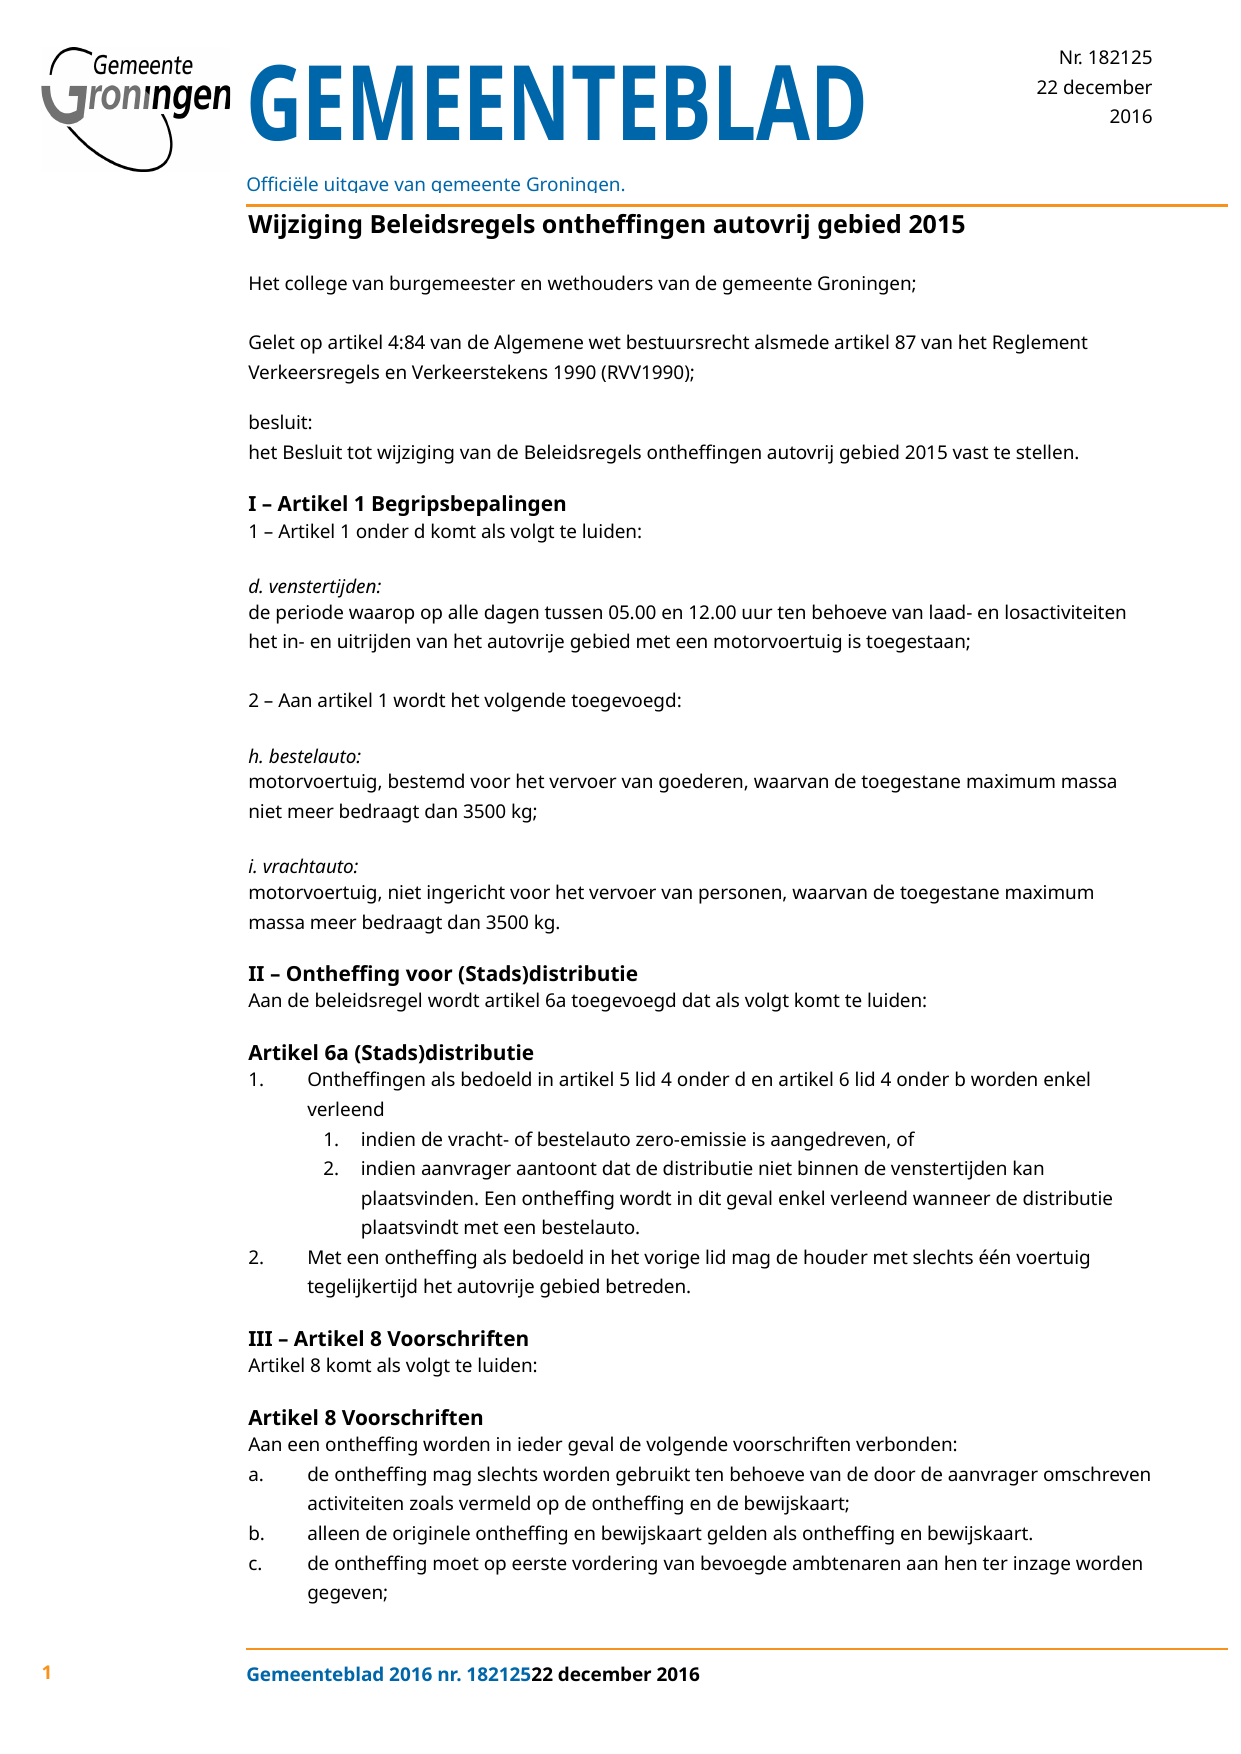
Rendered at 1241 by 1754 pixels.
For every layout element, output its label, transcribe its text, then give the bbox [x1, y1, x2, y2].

text motorvoertuig, bestemd voor het vervoer van goederen, waarvan de toegestane maximum massa niet meer bedraagt dan 3500 kg; [248, 769, 1152, 824]
text 2 – Aan artikel 1 wordt het volgende toegevoegd: [248, 688, 1152, 713]
text II – Ontheffing voor (Stads)distributie [248, 959, 1152, 988]
text III – Artikel 8 Voorschriften [248, 1324, 1152, 1352]
list de ontheffing mag slechts worden gebruikt ten behoeve van de door de aanvrager omschreven activiteiten zoals vermeld op de ontheffing en de bewijskaart; [248, 1461, 1152, 1516]
list indien aanvrager aantoont dat de distributie niet binnen de venstertijden kan plaatsvinden. Een ontheffing wordt in dit geval enkel verleend wanneer de distributie plaatsvindt met een bestelauto. [323, 1155, 1152, 1240]
list alleen de originele ontheffing en bewijskaart gelden als ontheffing en bewijskaart. [248, 1520, 1152, 1546]
list de ontheffing moet op eerste vordering van bevoegde ambtenaren aan hen ter inzage worden gegeven; [248, 1550, 1152, 1605]
text Artikel 8 Voorschriften [248, 1403, 1152, 1431]
text Artikel 8 komt als volgt te luiden: [248, 1352, 1152, 1378]
text 1 – Artikel 1 onder d komt als volgt te luiden: [248, 518, 1152, 543]
text Aan een ontheffing worden in ieder geval de volgende voorschriften verbonden: [248, 1431, 1152, 1457]
list Met een ontheffing als bedoeld in het vorige lid mag de houder met slechts één voertuig tegelijkertijd het autovrije gebied betreden. [248, 1244, 1152, 1299]
text Artikel 6a (Stads)distributie [248, 1038, 1152, 1067]
text d. venstertijden: [248, 573, 1152, 599]
list Ontheffingen als bedoeld in artikel 5 lid 4 onder d en artikel 6 lid 4 onder b worden enkel verleend [248, 1067, 1152, 1122]
text besluit: [248, 409, 1152, 435]
text I – Artikel 1 Begripsbepalingen [248, 489, 1152, 518]
text motorvoertuig, niet ingericht voor het vervoer van personen, waarvan de toegestane maximum massa meer bedraagt dan 3500 kg. [248, 879, 1152, 934]
text i. vrachtauto: [248, 853, 1152, 879]
text Het college van burgemeester en wethouders van de gemeente Groningen; [248, 270, 1152, 296]
text h. bestelauto: [248, 743, 1152, 769]
text Gelet op artikel 4:84 van de Algemene wet bestuursrecht alsmede artikel 87 van het Reglement Verkeersregels en Verkeerstekens 1990 (RVV1990); [248, 329, 1152, 385]
picture [41, 47, 231, 172]
text Aan de beleidsregel wordt artikel 6a toegevoegd dat als volgt komt te luiden: [248, 988, 1152, 1013]
text Wijziging Beleidsregels ontheffingen autovrij gebied 2015 [248, 207, 1152, 241]
text de periode waarop op alle dagen tussen 05.00 en 12.00 uur ten behoeve van laad- en losactiviteiten het in- en uitrijden van het autovrije gebied met een motorvoertuig is toegestaan; [248, 599, 1152, 654]
list indien de vracht- of bestelauto zero-emissie is aangedreven, of [323, 1126, 1152, 1151]
text het Besluit tot wijziging van de Beleidsregels ontheffingen autovrij gebied 2015 vast te stellen. [248, 439, 1152, 465]
